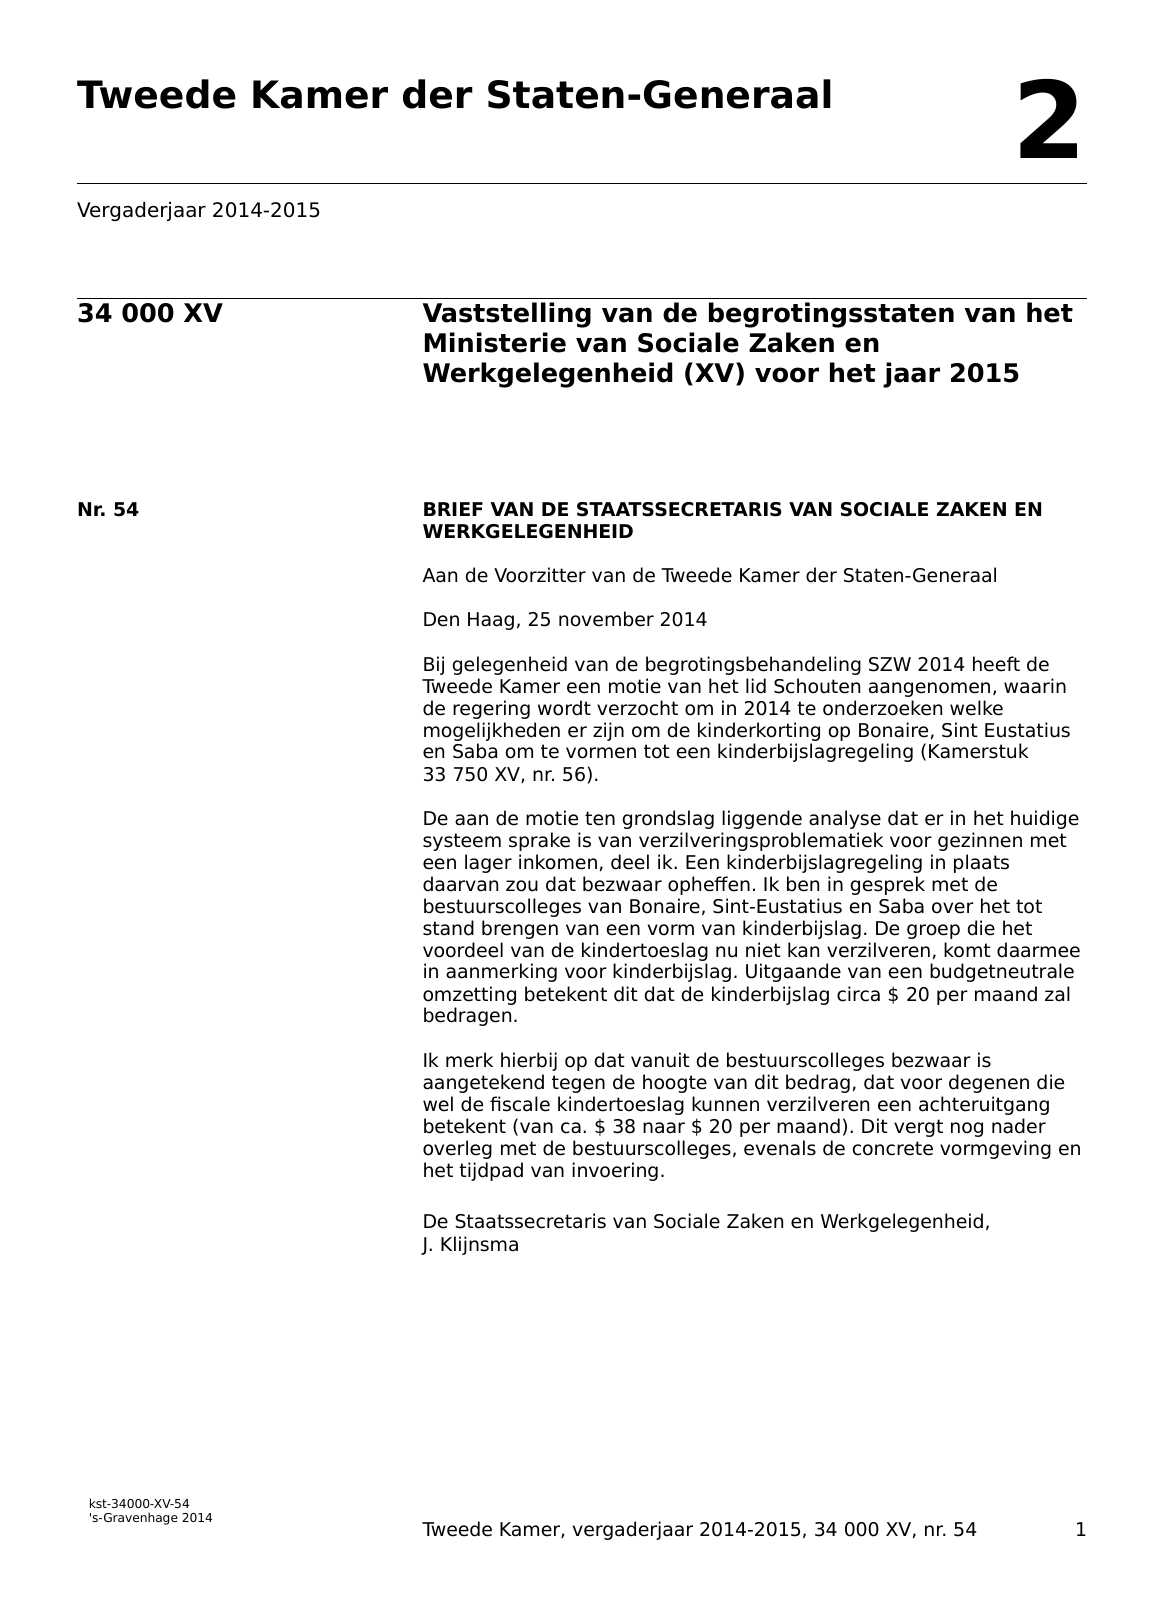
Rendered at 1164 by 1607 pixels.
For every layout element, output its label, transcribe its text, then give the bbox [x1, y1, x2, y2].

table_header 2 [886, 59, 1087, 183]
text De Staatssecretaris van Sociale Zaken en Werkgelegenheid, J. Klijnsma [422, 1211, 1087, 1255]
text 's-Gravenhage 2014 [88, 1511, 323, 1525]
text Den Haag, 25 november 2014 [422, 609, 1087, 631]
text kst-34000-XV-54 [88, 1497, 323, 1511]
table_cell Vergaderjaar 2014-2015 [77, 184, 1087, 298]
text De aan de motie ten grondslag liggende analyse dat er in het huidige systeem sprake is van verzilveringsproblematiek voor gezinnen met een lager inkomen, deel ik. Een kinderbijslagregeling in plaats daarvan zou dat bezwaar opheffen. Ik ben in gesprek met de bestuurscolleges van Bonaire, Sint-Eustatius en Saba over het tot stand brengen van een vorm van kinderbijslag. De groep die het voordeel van de kindertoeslag nu niet kan verzilveren, komt daarmee in aanmerking voor kinderbijslag. Uitgaande van een budgetneutrale omzetting betekent dit dat de kinderbijslag circa $ 20 per maand zal bedragen. [422, 808, 1087, 1027]
table_header Tweede Kamer der Staten-Generaal [77, 59, 886, 183]
text Bij gelegenheid van de begrotingsbehandeling SZW 2014 heeft de Tweede Kamer een motie van het lid Schouten aangenomen, waarin de regering wordt verzocht om in 2014 te onderzoeken welke mogelijkheden er zijn om de kinderkorting op Bonaire, Sint Eustatius en Saba om te vormen tot een kinderbijslagregeling (Kamerstuk 33 750 XV, nr. 56). [422, 653, 1087, 785]
subtitle 34 000 XV Vaststelling van de begrotingsstaten van het Ministerie van Sociale Zaken en Werkgelegenheid (XV) voor het jaar 2015 [77, 299, 1087, 388]
text Aan de Voorzitter van de Tweede Kamer der Staten-Generaal [422, 565, 1087, 587]
text Ik merk hierbij op dat vanuit de bestuurscolleges bezwaar is aangetekend tegen de hoogte van dit bedrag, dat voor degenen die wel de fiscale kindertoeslag kunnen verzilveren een achteruitgang betekent (van ca. $ 38 naar $ 20 per maand). Dit vergt nog nader overleg met de bestuurscolleges, evenals de concrete vormgeving en het tijdpad van invoering. [422, 1049, 1087, 1181]
subtitle Nr. 54 BRIEF VAN DE STAATSSECRETARIS VAN SOCIALE ZAKEN EN WERKGELEGENHEID [77, 499, 1087, 543]
